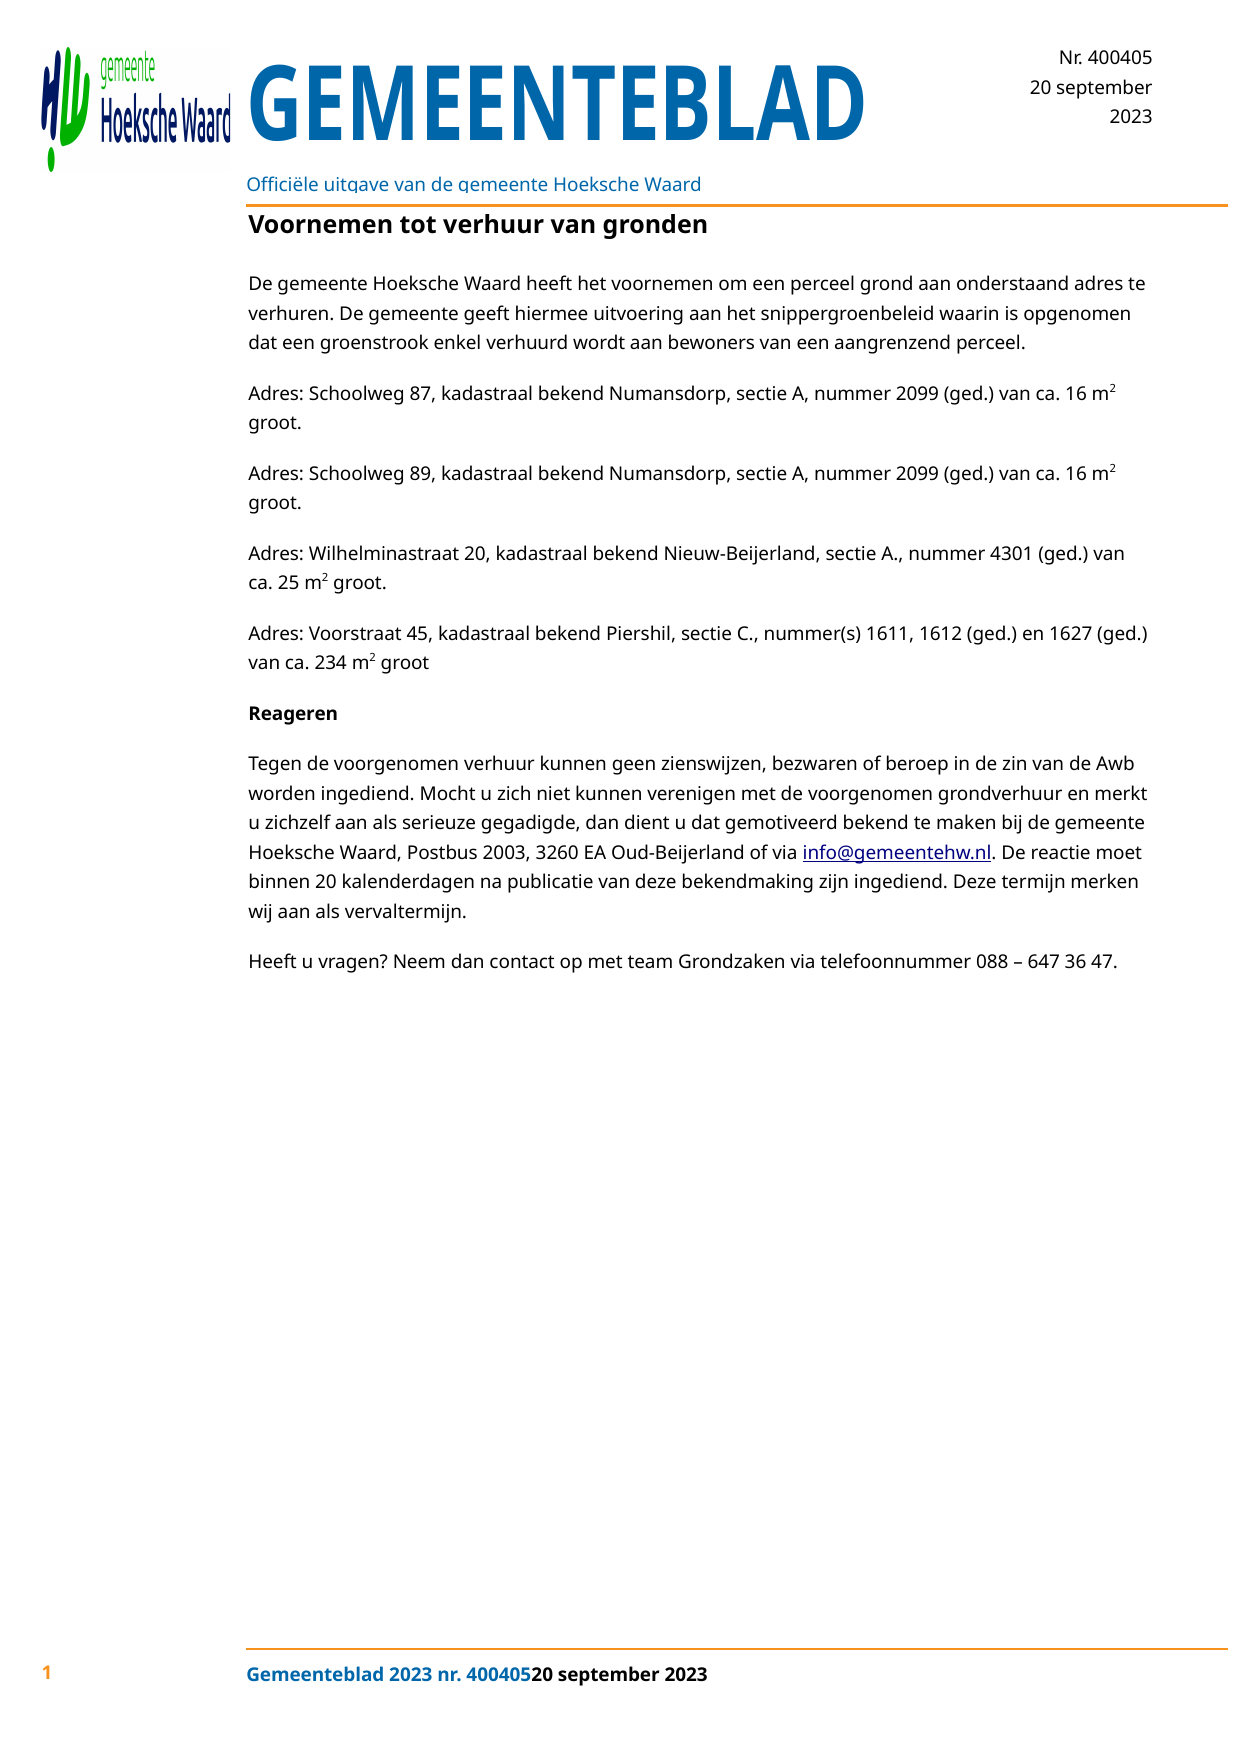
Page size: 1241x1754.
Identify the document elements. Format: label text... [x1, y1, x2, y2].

text Adres: Wilhelminastraat 20, kadastraal bekend Nieuw-Beijerland, sectie A., nummer 4301 (ged.) van ca. 25 m2 groot. [248, 540, 1152, 595]
text Voornemen tot verhuur van gronden [248, 207, 1152, 241]
text Adres: Schoolweg 87, kadastraal bekend Numansdorp, sectie A, nummer 2099 (ged.) van ca. 16 m2 groot. [248, 380, 1152, 435]
text Adres: Voorstraat 45, kadastraal bekend Piershil, sectie C., nummer(s) 1611, 1612 (ged.) en 1627 (ged.) van ca. 234 m2 groot [248, 620, 1152, 675]
text Reageren [248, 700, 1152, 726]
text Heeft u vragen? Neem dan contact op met team Grondzaken via telefoonnummer 088 – 647 36 47. [248, 949, 1152, 974]
picture [41, 47, 231, 172]
text Tegen de voorgenomen verhuur kunnen geen zienswijzen, bezwaren of beroep in de zin van de Awb worden ingediend. Mocht u zich niet kunnen verenigen met de voorgenomen grondverhuur en merkt u zichzelf aan als serieuze gegadigde, dan dient u dat gemotiveerd bekend te maken bij de gemeente Hoeksche Waard, Postbus 2003, 3260 EA Oud-Beijerland of via info@gemeentehw.nl. De reactie moet binnen 20 kalenderdagen na publicatie van deze bekendmaking zijn ingediend. Deze termijn merken wij aan als vervaltermijn. [248, 750, 1152, 924]
text Adres: Schoolweg 89, kadastraal bekend Numansdorp, sectie A, nummer 2099 (ged.) van ca. 16 m2 groot. [248, 460, 1152, 515]
text De gemeente Hoeksche Waard heeft het voornemen om een perceel grond aan onderstaand adres te verhuren. De gemeente geeft hiermee uitvoering aan het snippergroenbeleid waarin is opgenomen dat een groenstrook enkel verhuurd wordt aan bewoners van een aangrenzend perceel. [248, 270, 1152, 355]
